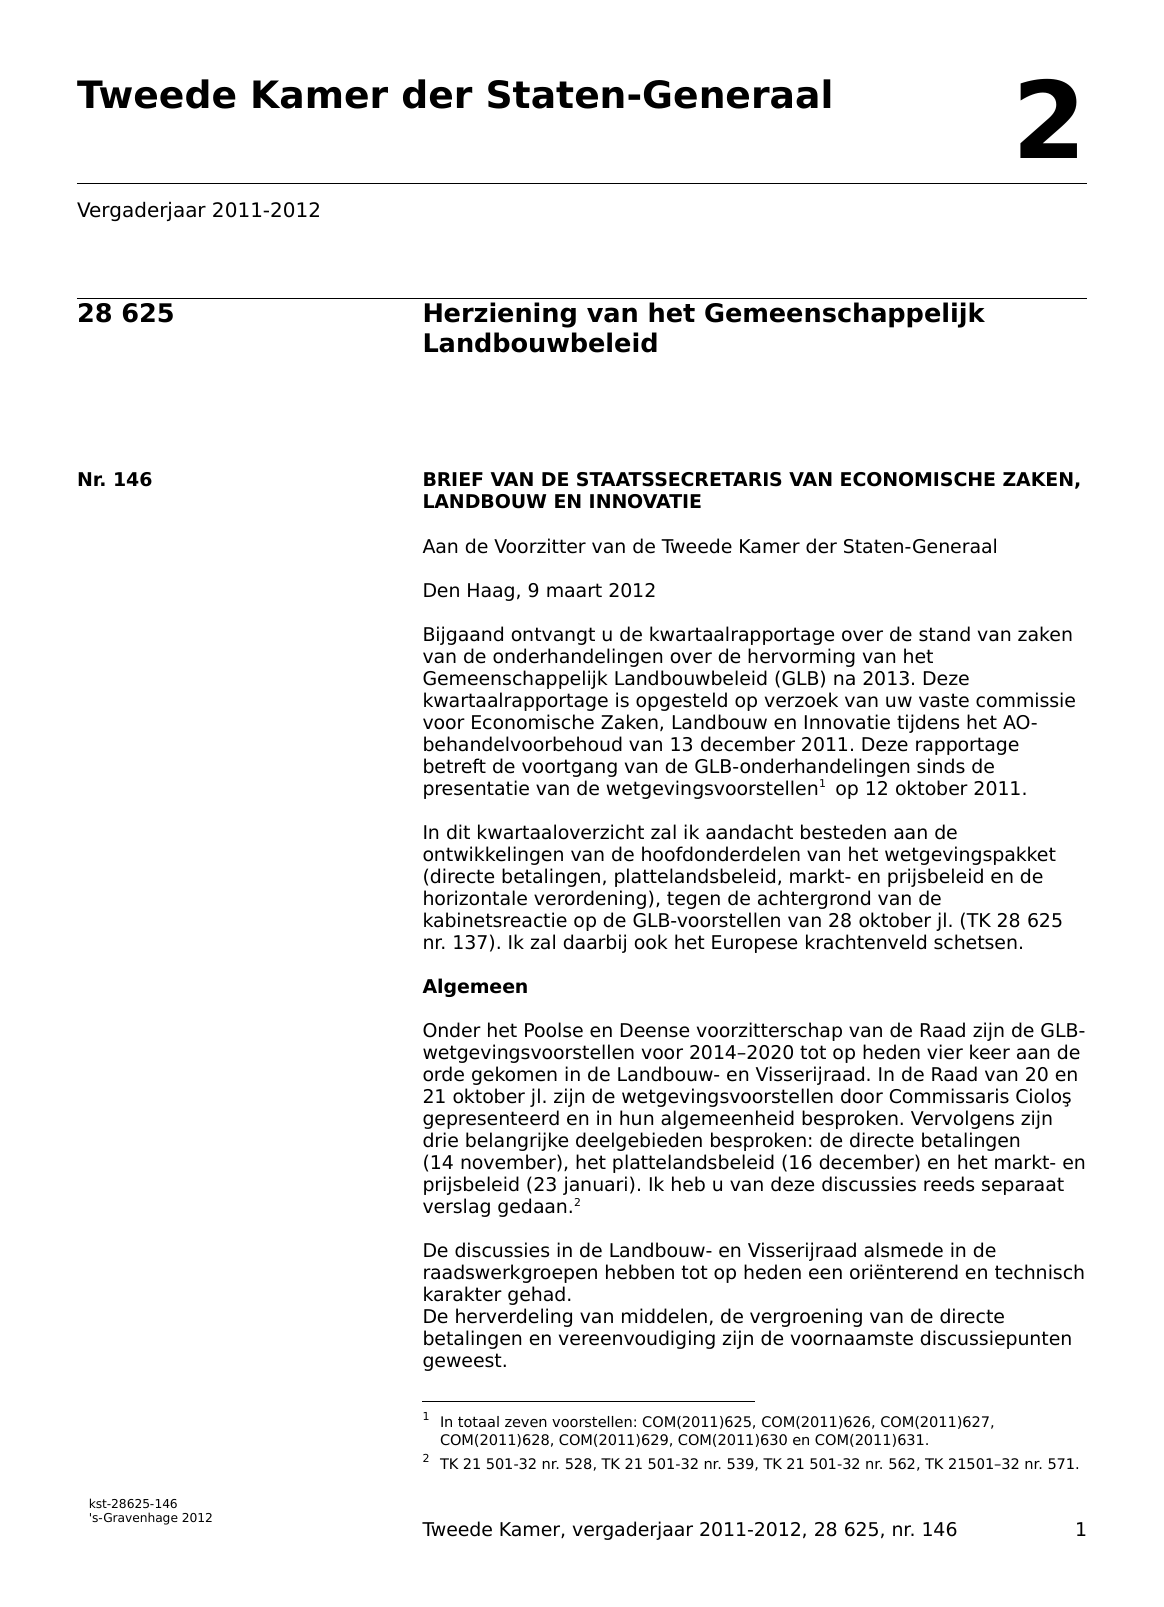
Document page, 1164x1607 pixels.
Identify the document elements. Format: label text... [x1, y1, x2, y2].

table_cell Vergaderjaar 2011-2012 [77, 184, 1087, 298]
table_header Tweede Kamer der Staten-Generaal [77, 59, 886, 183]
text Onder het Poolse en Deense voorzitterschap van de Raad zijn de GLB-wetgevingsvoorstellen voor 2014–2020 tot op heden vier keer aan de orde gekomen in de Landbouw- en Visserijraad. In de Raad van 20 en 21 oktober jl. zijn de wetgevingsvoorstellen door Commissaris Cioloş gepresenteerd en in hun algemeenheid besproken. Vervolgens zijn drie belangrijke deelgebieden besproken: de directe betalingen (14 november), het plattelandsbeleid (16 december) en het markt- en prijsbeleid (23 januari). Ik heb u van deze discussies reeds separaat verslag gedaan. [422, 1020, 1087, 1218]
text TK 21 501-32 nr. 528, TK 21 501-32 nr. 539, TK 21 501-32 nr. 562, TK 21501–32 nr. 571. [422, 1452, 1087, 1474]
subtitle 28 625 Herziening van het Gemeenschappelijk Landbouwbeleid [77, 299, 1087, 358]
text In totaal zeven voorstellen: COM(2011)625, COM(2011)626, COM(2011)627, COM(2011)628, COM(2011)629, COM(2011)630 en COM(2011)631. [422, 1410, 1087, 1449]
text In dit kwartaaloverzicht zal ik aandacht besteden aan de ontwikkelingen van de hoofdonderdelen van het wetgevingspakket (directe betalingen, plattelandsbeleid, markt- en prijsbeleid en de horizontale verordening), tegen de achtergrond van de kabinetsreactie op de GLB-voorstellen van 28 oktober jl. (TK 28 625 nr. 137). Ik zal daarbij ook het Europese krachtenveld schetsen. [422, 822, 1087, 954]
table_header 2 [886, 59, 1087, 183]
text 's-Gravenhage 2012 [88, 1511, 323, 1525]
text Den Haag, 9 maart 2012 [422, 580, 1087, 602]
text kst-28625-146 [88, 1497, 323, 1511]
subtitle Nr. 146 BRIEF VAN DE STAATSSECRETARIS VAN ECONOMISCHE ZAKEN, LANDBOUW EN INNOVATIE [77, 469, 1087, 513]
text Bijgaand ontvangt u de kwartaalrapportage over de stand van zaken van de onderhandelingen over de hervorming van het Gemeenschappelijk Landbouwbeleid (GLB) na 2013. Deze kwartaalrapportage is opgesteld op verzoek van uw vaste commissie voor Economische Zaken, Landbouw en Innovatie tijdens het AO-behandelvoorbehoud van 13 december 2011. Deze rapportage betreft de voortgang van de GLB-onderhandelingen sinds de presentatie van de wetgevingsvoorstellen op 12 oktober 2011. [422, 624, 1087, 800]
subtitle Algemeen [422, 976, 1087, 998]
text De herverdeling van middelen, de vergroening van de directe betalingen en vereenvoudiging zijn de voornaamste discussiepunten geweest. [422, 1306, 1087, 1372]
text Aan de Voorzitter van de Tweede Kamer der Staten-Generaal [422, 536, 1087, 557]
text De discussies in de Landbouw- en Visserijraad alsmede in de raadswerkgroepen hebben tot op heden een oriënterend en technisch karakter gehad. [422, 1240, 1087, 1306]
